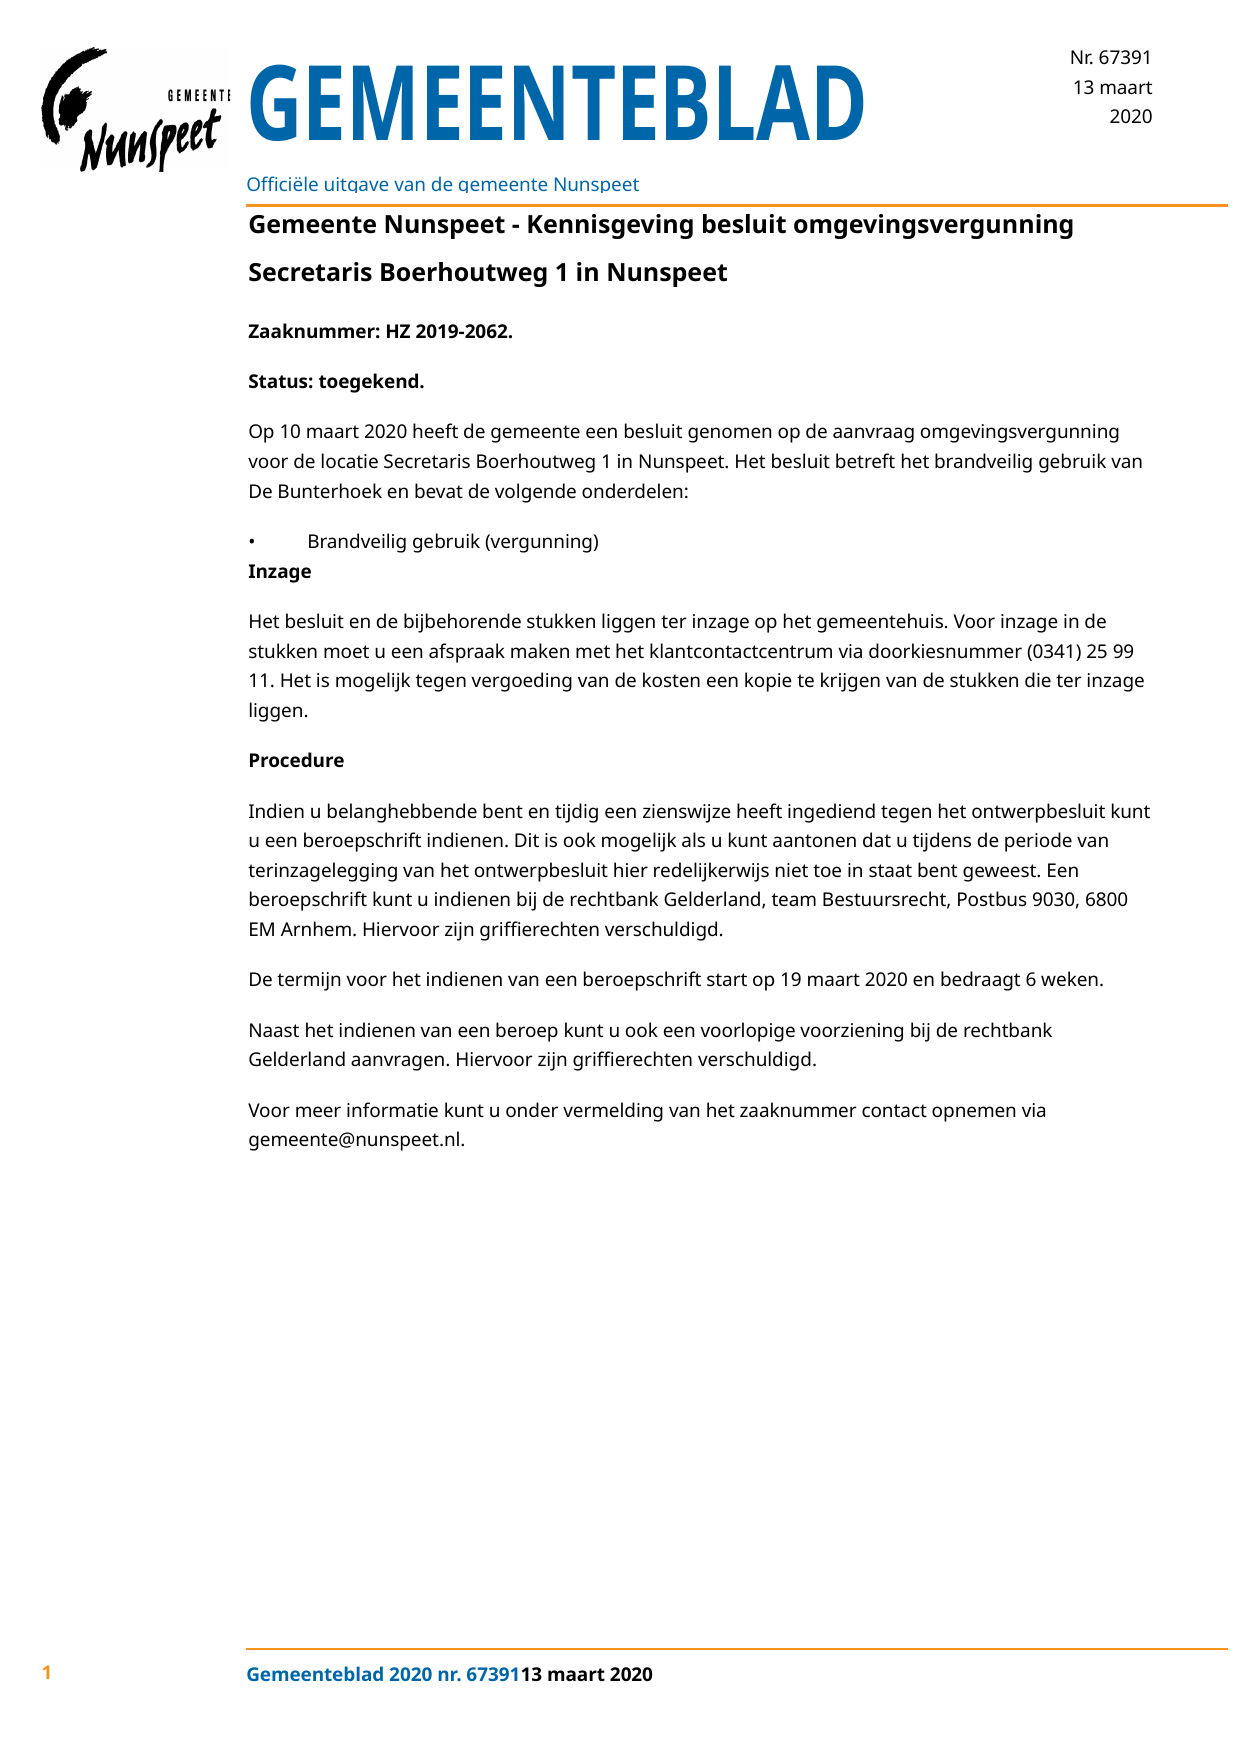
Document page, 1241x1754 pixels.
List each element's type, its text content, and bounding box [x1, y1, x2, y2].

picture [41, 47, 231, 172]
text Naast het indienen van een beroep kunt u ook een voorlopige voorziening bij de rechtbank Gelderland aanvragen. Hiervoor zijn griffierechten verschuldigd. [248, 1017, 1152, 1072]
text Procedure [248, 747, 1152, 773]
text Voor meer informatie kunt u onder vermelding van het zaaknummer contact opnemen via gemeente@nunspeet.nl. [248, 1097, 1152, 1152]
text Gemeente Nunspeet - Kennisgeving besluit omgevingsvergunning Secretaris Boerhoutweg 1 in Nunspeet [248, 207, 1152, 288]
text Op 10 maart 2020 heeft de gemeente een besluit genomen op de aanvraag omgevingsvergunning voor de locatie Secretaris Boerhoutweg 1 in Nunspeet. Het besluit betreft het brandveilig gebruik van De Bunterhoek en bevat de volgende onderdelen: [248, 419, 1152, 504]
list Brandveilig gebruik (vergunning) [248, 528, 1152, 554]
text Zaaknummer: HZ 2019-2062. [248, 318, 1152, 344]
text Inzage [248, 558, 1152, 584]
text Het besluit en de bijbehorende stukken liggen ter inzage op het gemeentehuis. Voor inzage in de stukken moet u een afspraak maken met het klantcontactcentrum via doorkiesnummer (0341) 25 99 11. Het is mogelijk tegen vergoeding van de kosten een kopie te krijgen van de stukken die ter inzage liggen. [248, 608, 1152, 723]
text Indien u belanghebbende bent en tijdig een zienswijze heeft ingediend tegen het ontwerpbesluit kunt u een beroepschrift indienen. Dit is ook mogelijk als u kunt aantonen dat u tijdens de periode van terinzagelegging van het ontwerpbesluit hier redelijkerwijs niet toe in staat bent geweest. Een beroepschrift kunt u indienen bij de rechtbank Gelderland, team Bestuursrecht, Postbus 9030, 6800 EM Arnhem. Hiervoor zijn griffierechten verschuldigd. [248, 798, 1152, 942]
text De termijn voor het indienen van een beroepschrift start op 19 maart 2020 en bedraagt 6 weken. [248, 967, 1152, 992]
text Status: toegekend. [248, 368, 1152, 394]
